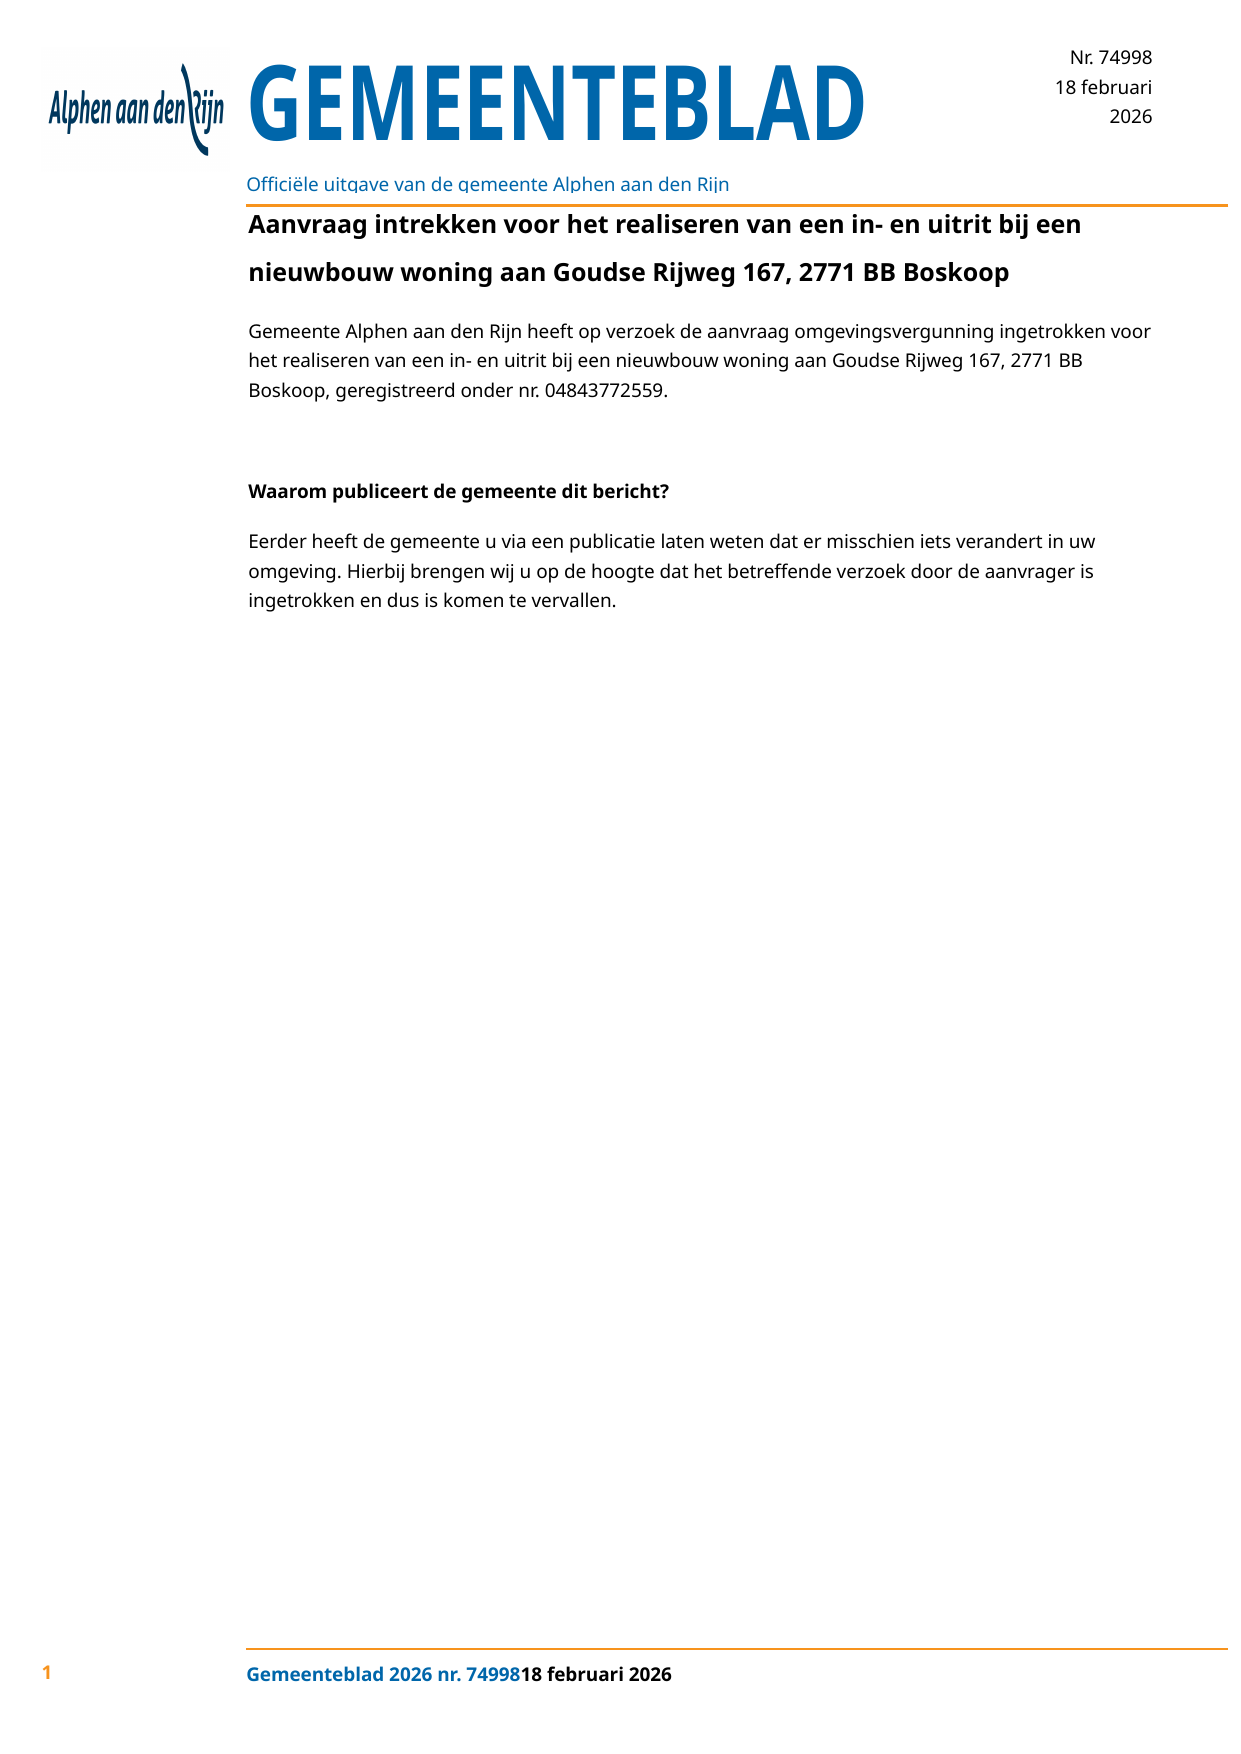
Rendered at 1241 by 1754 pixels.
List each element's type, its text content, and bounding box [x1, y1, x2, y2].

text Aanvraag intrekken voor het realiseren van een in- en uitrit bij een nieuwbouw woning aan Goudse Rijweg 167, 2771 BB Boskoop [248, 207, 1152, 288]
text Eerder heeft de gemeente u via een publicatie laten weten dat er misschien iets verandert in uw omgeving. Hierbij brengen wij u op de hoogte dat het betreffende verzoek door de aanvrager is ingetrokken en dus is komen te vervallen. [248, 528, 1152, 613]
picture [41, 47, 231, 172]
text Waarom publiceert de gemeente dit bericht? [248, 478, 1152, 504]
text Gemeente Alphen aan den Rijn heeft op verzoek de aanvraag omgevingsvergunning ingetrokken voor het realiseren van een in- en uitrit bij een nieuwbouw woning aan Goudse Rijweg 167, 2771 BB Boskoop, geregistreerd onder nr. 04843772559. [248, 318, 1152, 403]
